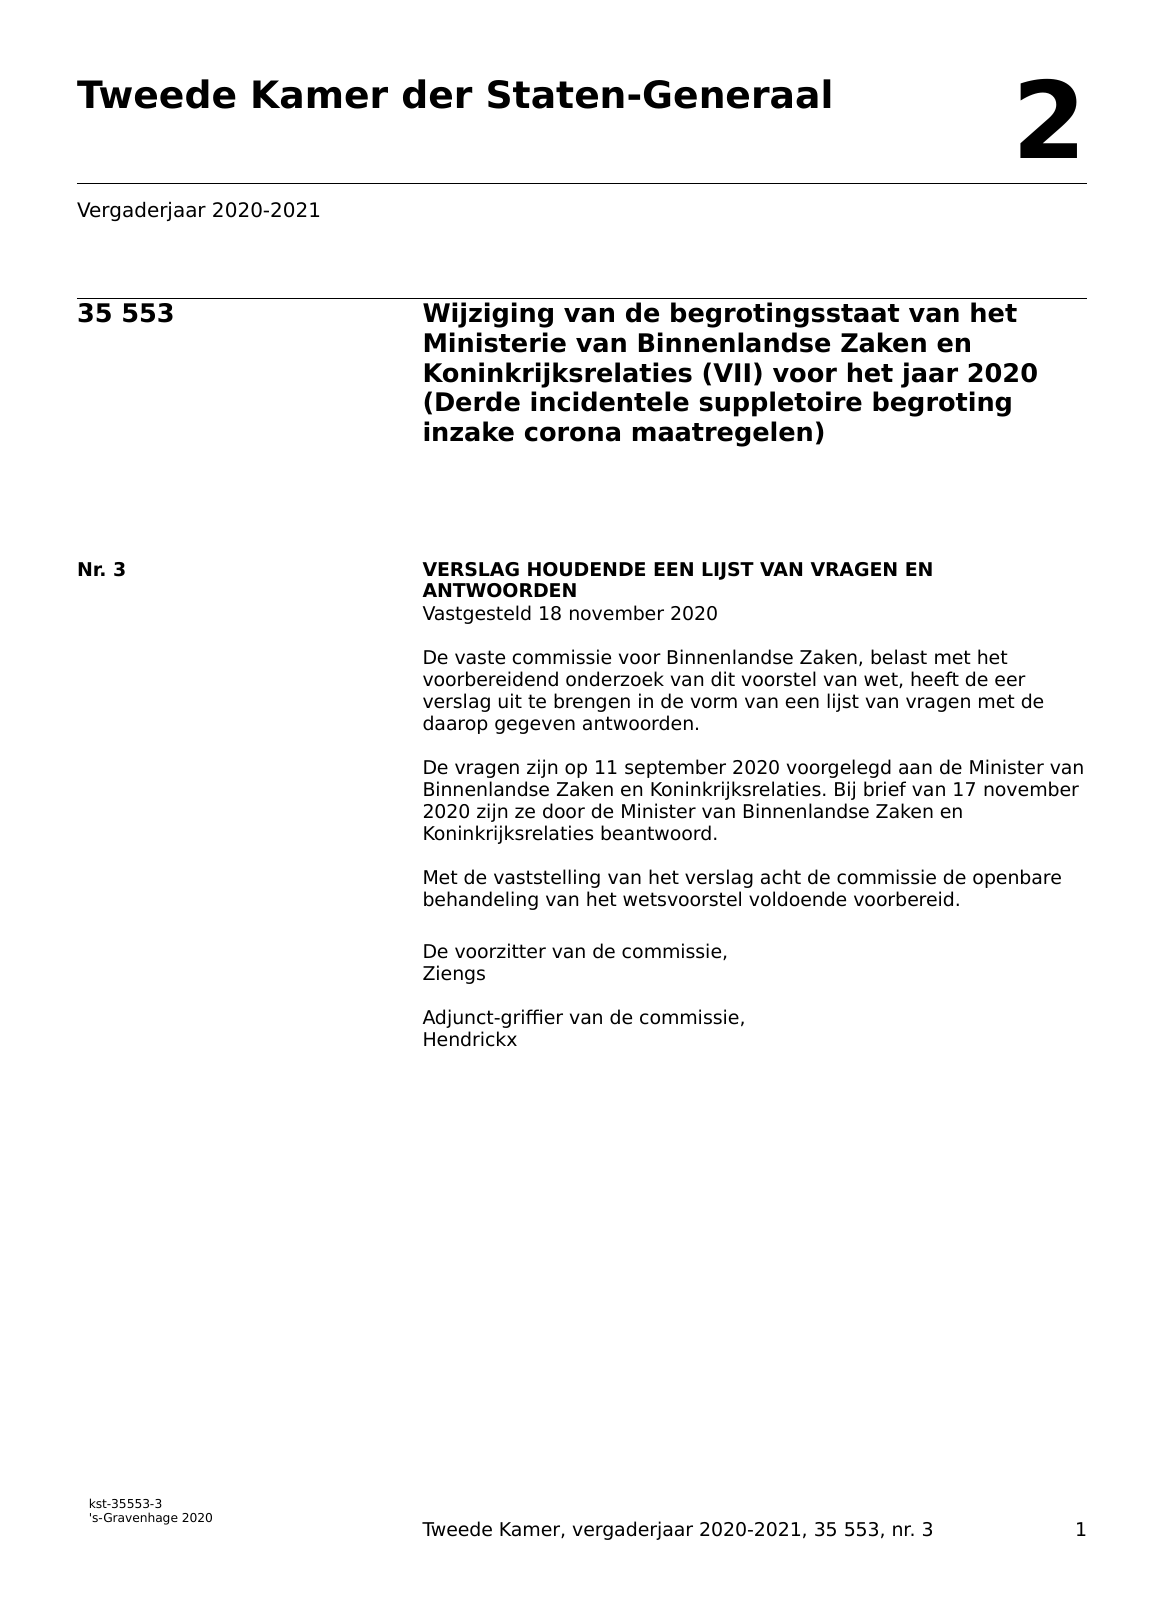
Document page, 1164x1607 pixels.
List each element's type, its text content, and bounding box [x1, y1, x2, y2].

text Adjunct-griffier van de commissie, Hendrickx [422, 1007, 1087, 1051]
text Vastgesteld 18 november 2020 [422, 602, 1087, 624]
text De voorzitter van de commissie, Ziengs [422, 941, 1087, 985]
text Met de vaststelling van het verslag acht de commissie de openbare behandeling van het wetsvoorstel voldoende voorbereid. [422, 867, 1087, 911]
subtitle 35 553 Wijziging van de begrotingsstaat van het Ministerie van Binnenlandse Zaken en Koninkrijksrelaties (VII) voor het jaar 2020 (Derde incidentele suppletoire begroting inzake corona maatregelen) [77, 299, 1087, 447]
text kst-35553-3 [88, 1497, 323, 1511]
subtitle Nr. 3 VERSLAG HOUDENDE EEN LIJST VAN VRAGEN EN ANTWOORDEN [77, 558, 1087, 602]
text 's-Gravenhage 2020 [88, 1511, 323, 1525]
text De vragen zijn op 11 september 2020 voorgelegd aan de Minister van Binnenlandse Zaken en Koninkrijksrelaties. Bij brief van 17 november 2020 zijn ze door de Minister van Binnenlandse Zaken en Koninkrijksrelaties beantwoord. [422, 757, 1087, 844]
table_header Tweede Kamer der Staten-Generaal [77, 59, 886, 183]
table_cell Vergaderjaar 2020-2021 [77, 184, 1087, 298]
text De vaste commissie voor Binnenlandse Zaken, belast met het voorbereidend onderzoek van dit voorstel van wet, heeft de eer verslag uit te brengen in de vorm van een lijst van vragen met de daarop gegeven antwoorden. [422, 647, 1087, 734]
table_header 2 [886, 59, 1087, 183]
